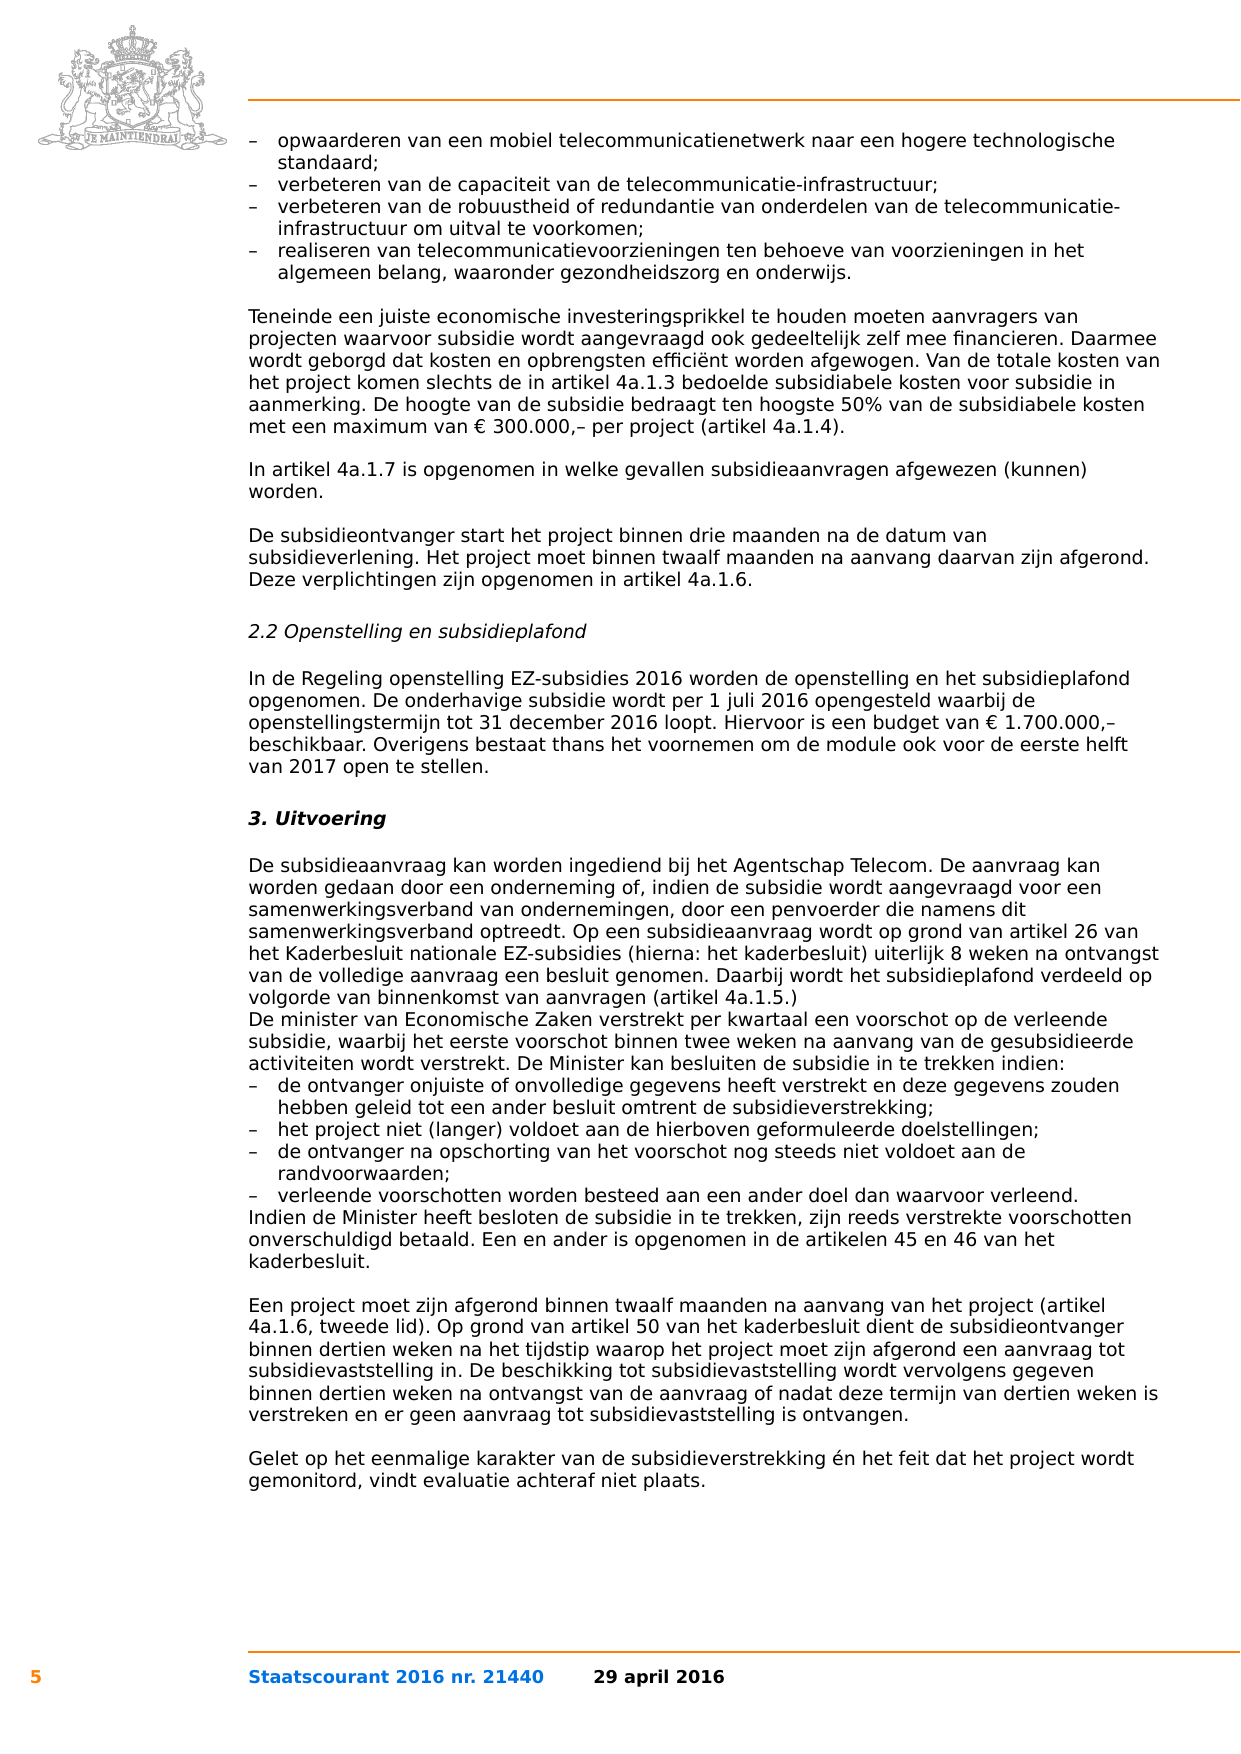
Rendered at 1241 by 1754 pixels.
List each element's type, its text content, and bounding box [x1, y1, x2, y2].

text Teneinde een juiste economische investeringsprikkel te houden moeten aanvragers van projecten waarvoor subsidie wordt aangevraagd ook gedeeltelijk zelf mee financieren. Daarmee wordt geborgd dat kosten en opbrengsten efficiënt worden afgewogen. Van de totale kosten van het project komen slechts de in artikel 4a.1.3 bedoelde subsidiabele kosten voor subsidie in aanmerking. De hoogte van de subsidie bedraagt ten hoogste 50% van de subsidiabele kosten met een maximum van € 300.000,– per project (artikel 4a.1.4). [248, 306, 1163, 437]
text Indien de Minister heeft besloten de subsidie in te trekken, zijn reeds verstrekte voorschotten onverschuldigd betaald. Een en ander is opgenomen in de artikelen 45 en 46 van het kaderbesluit. [248, 1207, 1163, 1273]
text Gelet op het eenmalige karakter van de subsidieverstrekking én het feit dat het project wordt gemonitord, vindt evaluatie achteraf niet plaats. [248, 1448, 1163, 1492]
text – de ontvanger na opschorting van het voorschot nog steeds niet voldoet aan de randvoorwaarden; [248, 1141, 1163, 1185]
text De subsidieaanvraag kan worden ingediend bij het Agentschap Telecom. De aanvraag kan worden gedaan door een onderneming of, indien de subsidie wordt aangevraagd voor een samenwerkingsverband van ondernemingen, door een penvoerder die namens dit samenwerkingsverband optreedt. Op een subsidieaanvraag wordt op grond van artikel 26 van het Kaderbesluit nationale EZ-subsidies (hierna: het kaderbesluit) uiterlijk 8 weken na ontvangst van de volledige aanvraag een besluit genomen. Daarbij wordt het subsidieplafond verdeeld op volgorde van binnenkomst van aanvragen (artikel 4a.1.5.) [248, 855, 1163, 1009]
text – opwaarderen van een mobiel telecommunicatienetwerk naar een hogere technologische standaard; [248, 130, 1163, 174]
text – de ontvanger onjuiste of onvolledige gegevens heeft verstrekt en deze gegevens zouden hebben geleid tot een ander besluit omtrent de subsidieverstrekking; [248, 1075, 1163, 1119]
text – verleende voorschotten worden besteed aan een ander doel dan waarvoor verleend. [248, 1185, 1163, 1207]
text De minister van Economische Zaken verstrekt per kwartaal een voorschot op de verleende subsidie, waarbij het eerste voorschot binnen twee weken na aanvang van de gesubsidieerde activiteiten wordt verstrekt. De Minister kan besluiten de subsidie in te trekken indien: [248, 1009, 1163, 1075]
text – het project niet (langer) voldoet aan de hierboven geformuleerde doelstellingen; [248, 1119, 1163, 1141]
subtitle 3. Uitvoering [248, 808, 1163, 830]
picture [38, 25, 227, 150]
text Een project moet zijn afgerond binnen twaalf maanden na aanvang van het project (artikel 4a.1.6, tweede lid). Op grond van artikel 50 van het kaderbesluit dient de subsidieontvanger binnen dertien weken na het tijdstip waarop het project moet zijn afgerond een aanvraag tot subsidievaststelling in. De beschikking tot subsidievaststelling wordt vervolgens gegeven binnen dertien weken na ontvangst van de aanvraag of nadat deze termijn van dertien weken is verstreken en er geen aanvraag tot subsidievaststelling is ontvangen. [248, 1294, 1163, 1426]
text – realiseren van telecommunicatievoorzieningen ten behoeve van voorzieningen in het algemeen belang, waaronder gezondheidszorg en onderwijs. [248, 240, 1163, 284]
subtitle 2.2 Openstelling en subsidieplafond [248, 621, 1163, 643]
text In de Regeling openstelling EZ-subsidies 2016 worden de openstelling en het subsidieplafond opgenomen. De onderhavige subsidie wordt per 1 juli 2016 opengesteld waarbij de openstellingstermijn tot 31 december 2016 loopt. Hiervoor is een budget van € 1.700.000,– beschikbaar. Overigens bestaat thans het voornemen om de module ook voor de eerste helft van 2017 open te stellen. [248, 668, 1163, 778]
text De subsidieontvanger start het project binnen drie maanden na de datum van subsidieverlening. Het project moet binnen twaalf maanden na aanvang daarvan zijn afgerond. Deze verplichtingen zijn opgenomen in artikel 4a.1.6. [248, 525, 1163, 591]
text – verbeteren van de robuustheid of redundantie van onderdelen van de telecommunicatie-infrastructuur om uitval te voorkomen; [248, 196, 1163, 240]
text In artikel 4a.1.7 is opgenomen in welke gevallen subsidieaanvragen afgewezen (kunnen) worden. [248, 459, 1163, 503]
text – verbeteren van de capaciteit van de telecommunicatie-infrastructuur; [248, 174, 1163, 196]
